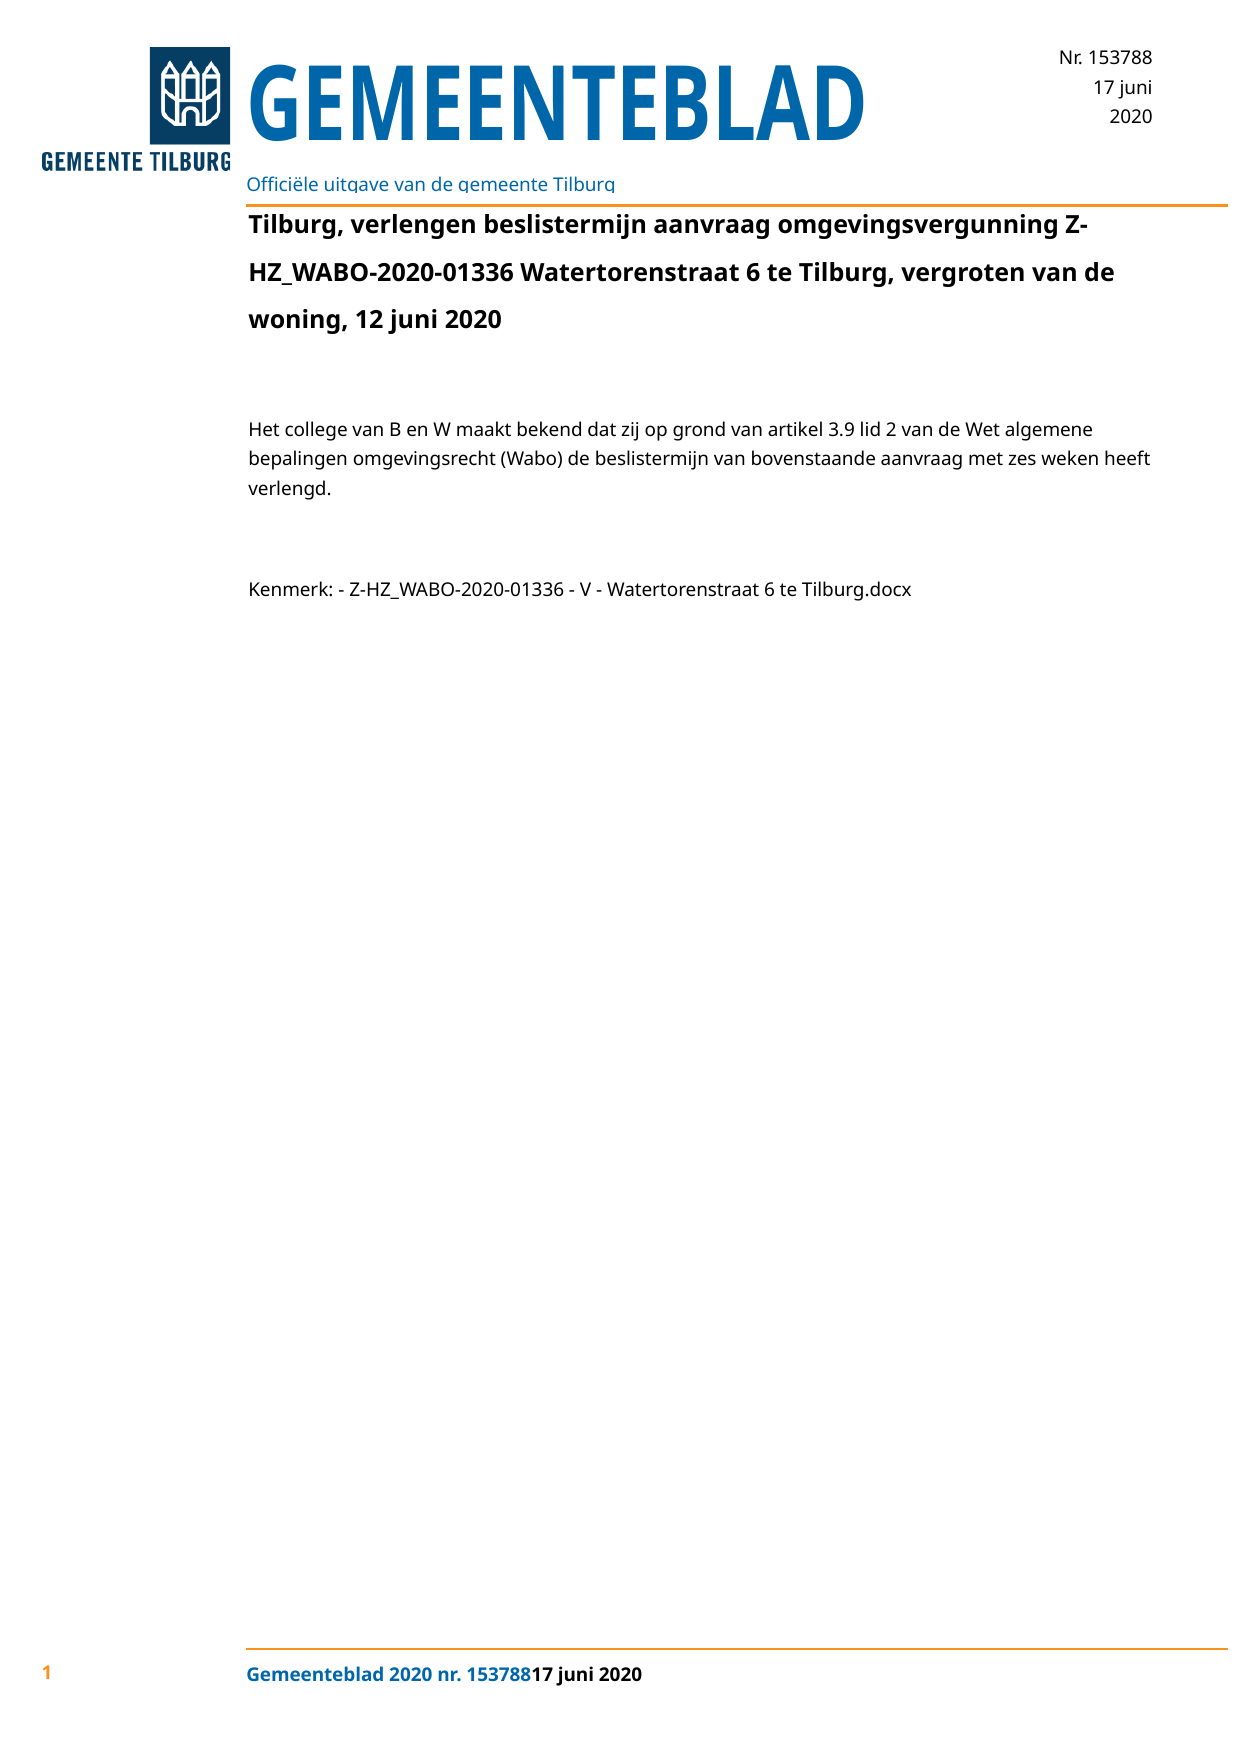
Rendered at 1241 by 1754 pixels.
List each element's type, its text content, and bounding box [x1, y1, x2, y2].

text Het college van B en W maakt bekend dat zij op grond van artikel 3.9 lid 2 van de Wet algemene bepalingen omgevingsrecht (Wabo) de beslistermijn van bovenstaande aanvraag met zes weken heeft verlengd. [248, 416, 1152, 501]
picture [41, 47, 231, 172]
text Kenmerk: - Z-HZ_WABO-2020-01336 - V - Watertorenstraat 6 te Tilburg.docx [248, 576, 1152, 602]
text Tilburg, verlengen beslistermijn aanvraag omgevingsvergunning Z-HZ_WABO-2020-01336 Watertorenstraat 6 te Tilburg, vergroten van de woning, 12 juni 2020 [248, 207, 1152, 336]
